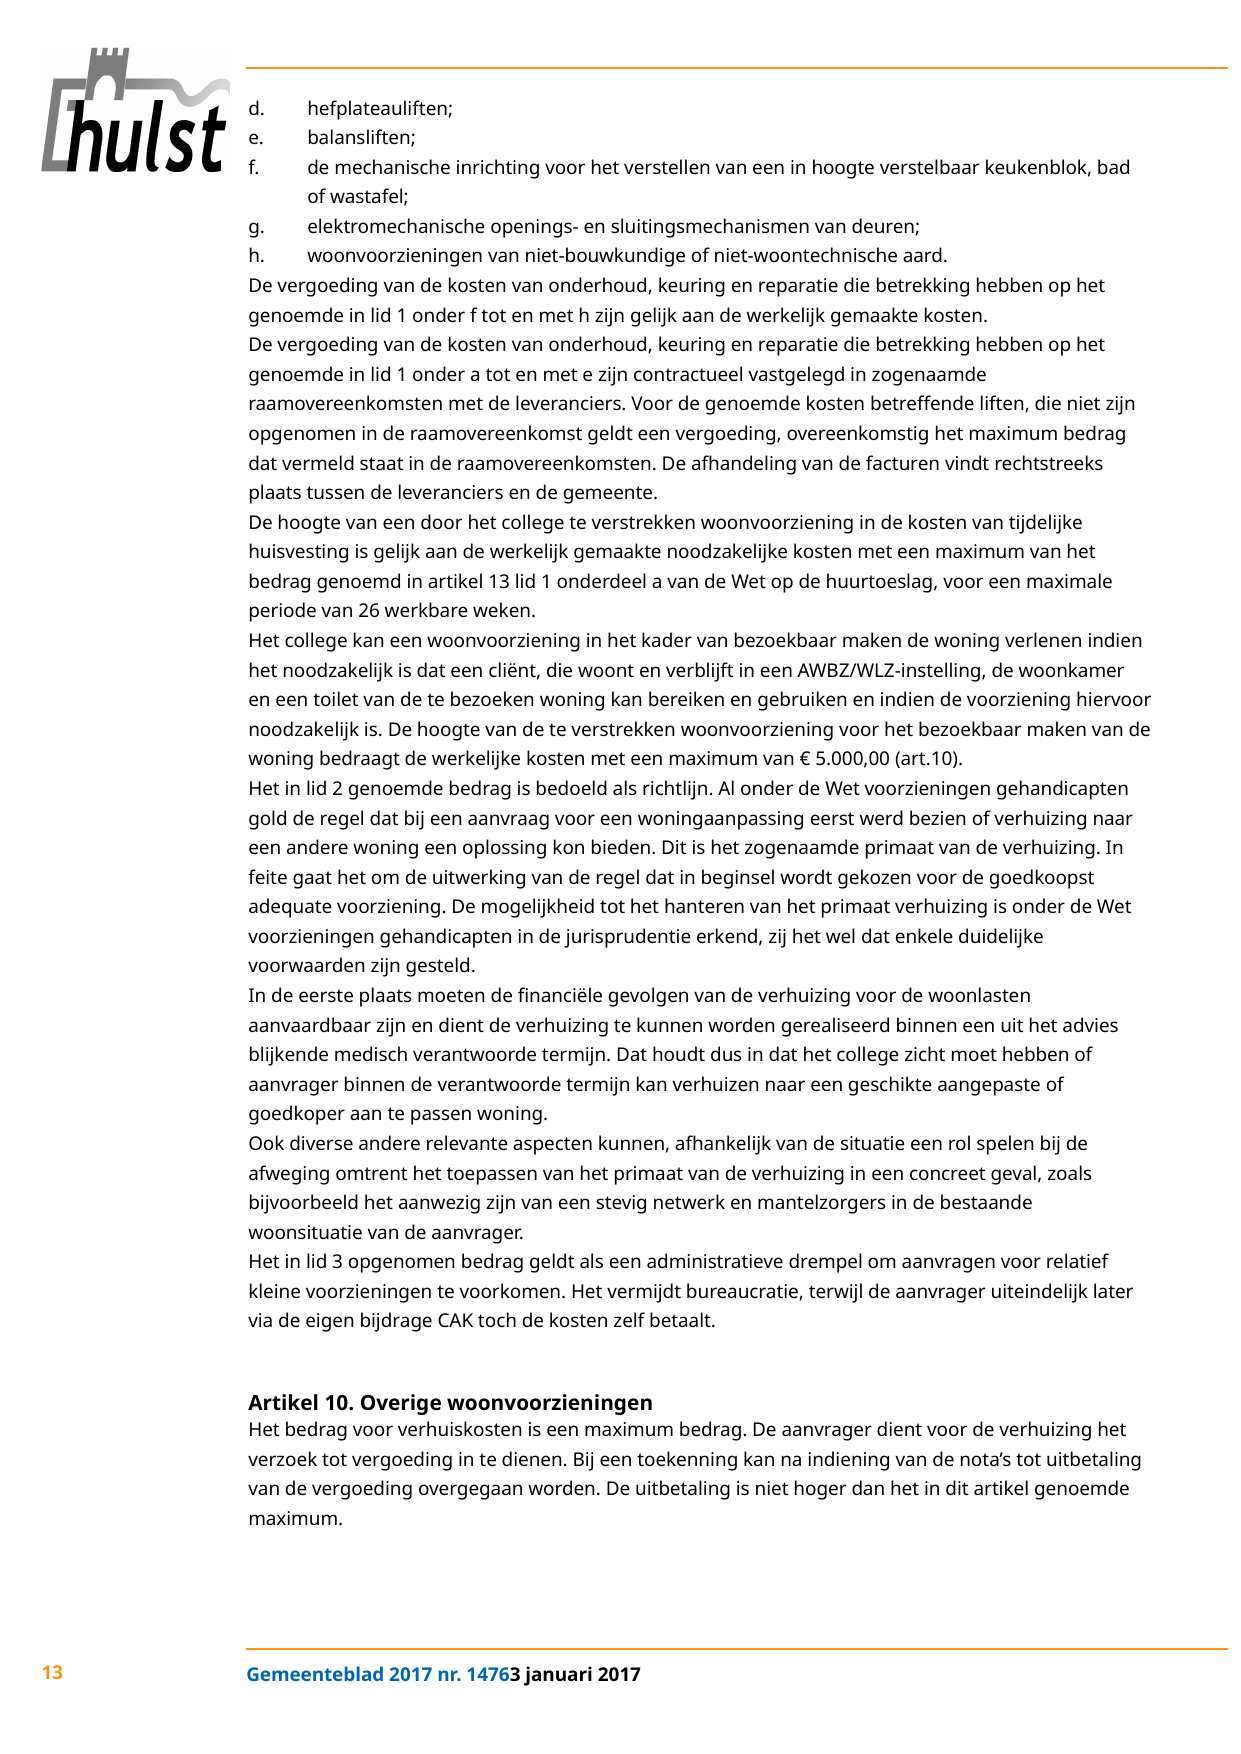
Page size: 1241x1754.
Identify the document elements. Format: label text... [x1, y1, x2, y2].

list woonvoorzieningen van niet-bouwkundige of niet-woontechnische aard. [248, 243, 1152, 268]
text Het college kan een woonvoorziening in het kader van bezoekbaar maken de woning verlenen indien het noodzakelijk is dat een cliënt, die woont en verblijft in een AWBZ/WLZ-instelling, de woonkamer en een toilet van de te bezoeken woning kan bereiken en gebruiken en indien de voorziening hiervoor noodzakelijk is. De hoogte van de te verstrekken woonvoorziening voor het bezoekbaar maken van de woning bedraagt de werkelijke kosten met een maximum van € 5.000,00 (art.10). [248, 627, 1152, 771]
text Het in lid 2 genoemde bedrag is bedoeld als richtlijn. Al onder de Wet voorzieningen gehandicapten gold de regel dat bij een aanvraag voor een woningaanpassing eerst werd bezien of verhuizing naar een andere woning een oplossing kon bieden. Dit is het zogenaamde primaat van de verhuizing. In feite gaat het om de uitwerking van de regel dat in beginsel wordt gekozen voor de goedkoopst adequate voorziening. De mogelijkheid tot het hanteren van het primaat verhuizing is onder de Wet voorzieningen gehandicapten in de jurisprudentie erkend, zij het wel dat enkele duidelijke voorwaarden zijn gesteld. [248, 775, 1152, 978]
list elektromechanische openings- en sluitingsmechanismen van deuren; [248, 213, 1152, 239]
text Het bedrag voor verhuiskosten is een maximum bedrag. De aanvrager dient voor de verhuizing het verzoek tot vergoeding in te dienen. Bij een toekenning kan na indiening van de nota’s tot uitbetaling van de vergoeding overgegaan worden. De uitbetaling is niet hoger dan het in dit artikel genoemde maximum. [248, 1416, 1152, 1531]
text De vergoeding van de kosten van onderhoud, keuring en reparatie die betrekking hebben op het genoemde in lid 1 onder f tot en met h zijn gelijk aan de werkelijk gemaakte kosten. [248, 272, 1152, 328]
text De vergoeding van de kosten van onderhoud, keuring en reparatie die betrekking hebben op het genoemde in lid 1 onder a tot en met e zijn contractueel vastgelegd in zogenaamde raamovereenkomsten met de leveranciers. Voor de genoemde kosten betreffende liften, die niet zijn opgenomen in de raamovereenkomst geldt een vergoeding, overeenkomstig het maximum bedrag dat vermeld staat in de raamovereenkomsten. De afhandeling van de facturen vindt rechtstreeks plaats tussen de leveranciers en de gemeente. [248, 331, 1152, 505]
list balansliften; [248, 124, 1152, 150]
text Artikel 10. Overige woonvoorzieningen [248, 1388, 1152, 1416]
list hefplateauliften; [248, 95, 1152, 121]
text Het in lid 3 opgenomen bedrag geldt als een administratieve drempel om aanvragen voor relatief kleine voorzieningen te voorkomen. Het vermijdt bureaucratie, terwijl de aanvrager uiteindelijk later via de eigen bijdrage CAK toch de kosten zelf betaalt. [248, 1248, 1152, 1333]
list de mechanische inrichting voor het verstellen van een in hoogte verstelbaar keukenblok, bad of wastafel; [248, 154, 1152, 209]
text De hoogte van een door het college te verstrekken woonvoorziening in de kosten van tijdelijke huisvesting is gelijk aan de werkelijk gemaakte noodzakelijke kosten met een maximum van het bedrag genoemd in artikel 13 lid 1 onderdeel a van de Wet op de huurtoeslag, voor een maximale periode van 26 werkbare weken. [248, 509, 1152, 623]
text In de eerste plaats moeten de financiële gevolgen van de verhuizing voor de woonlasten aanvaardbaar zijn en dient de verhuizing te kunnen worden gerealiseerd binnen een uit het advies blijkende medisch verantwoorde termijn. Dat houdt dus in dat het college zicht moet hebben of aanvrager binnen de verantwoorde termijn kan verhuizen naar een geschikte aangepaste of goedkoper aan te passen woning. [248, 982, 1152, 1126]
text Ook diverse andere relevante aspecten kunnen, afhankelijk van de situatie een rol spelen bij de afweging omtrent het toepassen van het primaat van de verhuizing in een concreet geval, zoals bijvoorbeeld het aanwezig zijn van een stevig netwerk en mantelzorgers in de bestaande woonsituatie van de aanvrager. [248, 1130, 1152, 1245]
picture [41, 47, 231, 172]
